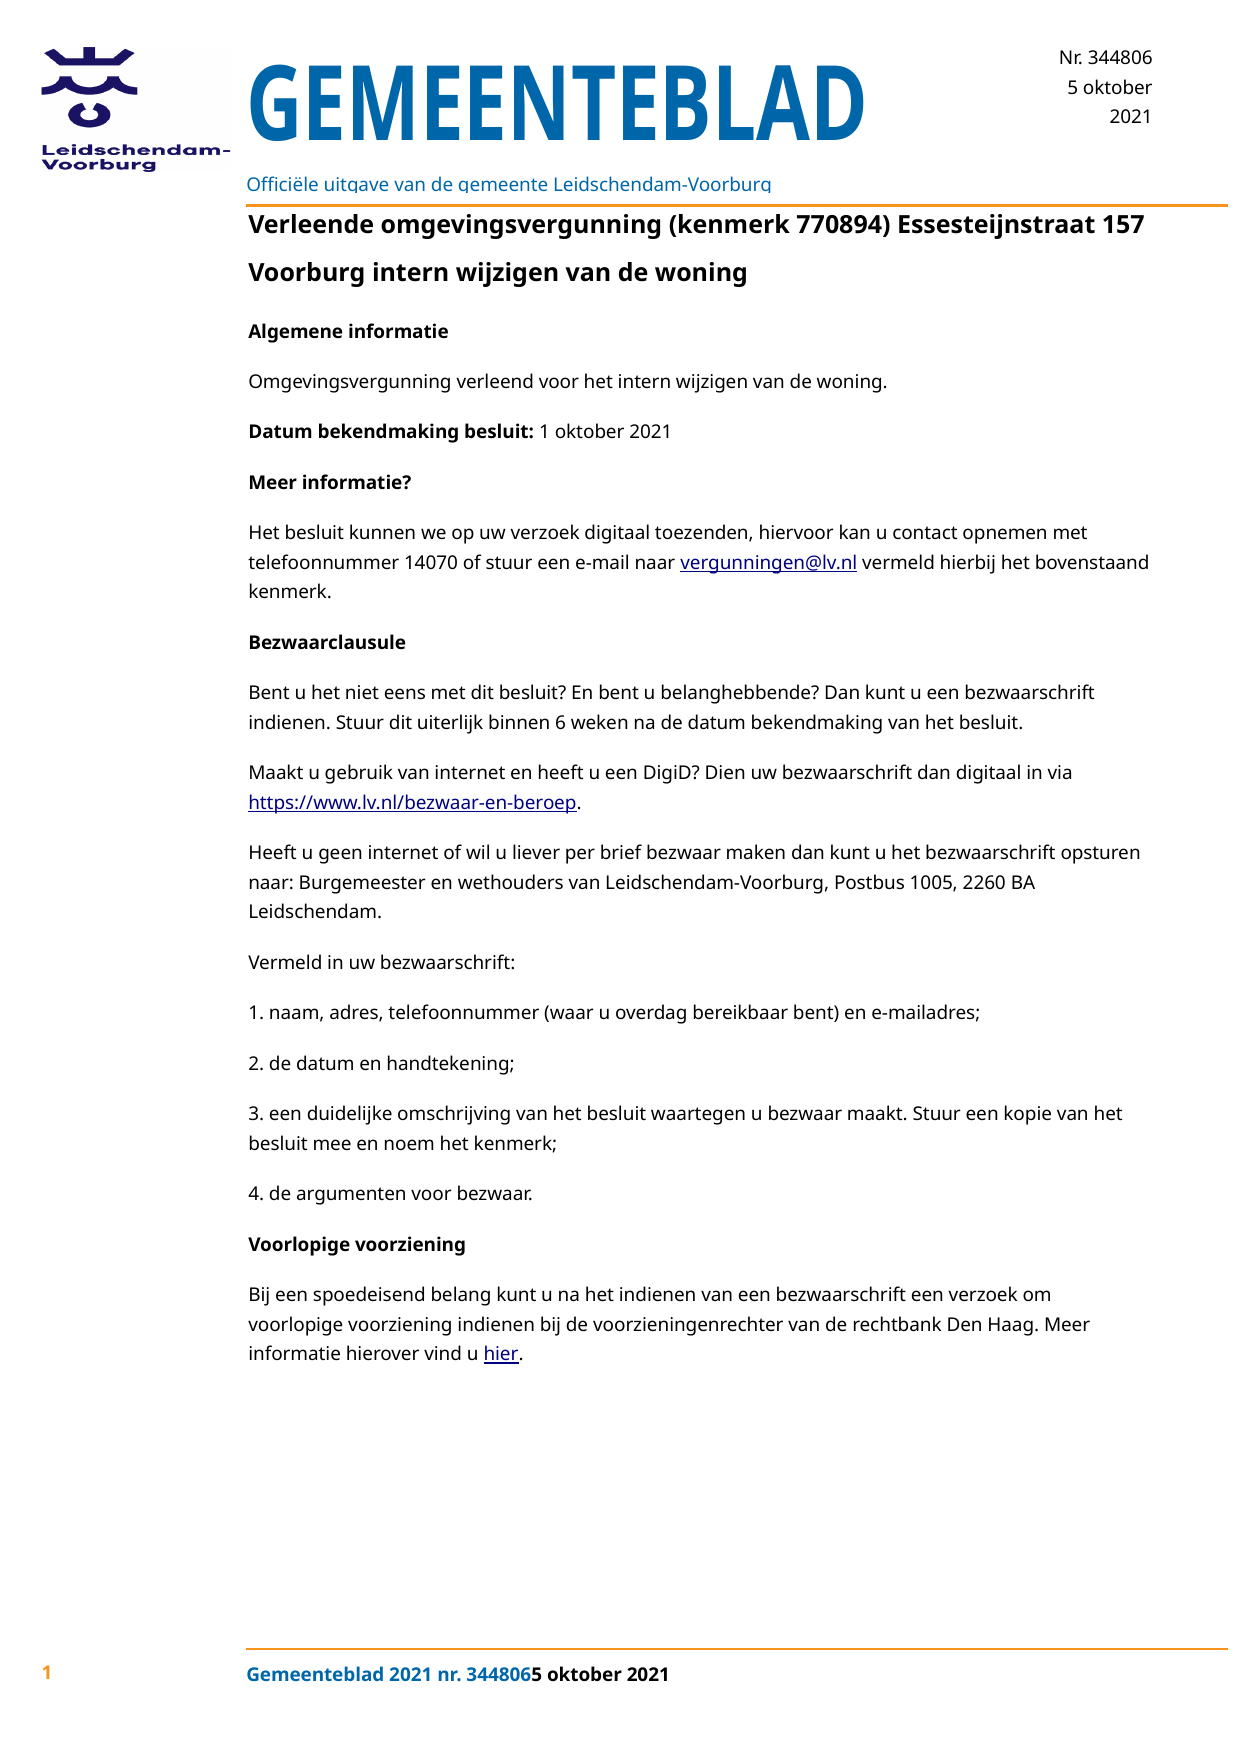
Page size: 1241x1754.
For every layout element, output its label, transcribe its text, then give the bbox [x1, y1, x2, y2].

text Het besluit kunnen we op uw verzoek digitaal toezenden, hiervoor kan u contact opnemen met telefoonnummer 14070 of stuur een e-mail naar vergunningen@lv.nl vermeld hierbij het bovenstaand kenmerk. [248, 519, 1152, 604]
text Bezwaarclausule [248, 629, 1152, 655]
text Bent u het niet eens met dit besluit? En bent u belanghebbende? Dan kunt u een bezwaarschrift indienen. Stuur dit uiterlijk binnen 6 weken na de datum bekendmaking van het besluit. [248, 679, 1152, 735]
text 2. de datum en handtekening; [248, 1050, 1152, 1076]
text Verleende omgevingsvergunning (kenmerk 770894) Essesteijnstraat 157 Voorburg intern wijzigen van de woning [248, 207, 1152, 288]
text Omgevingsvergunning verleend voor het intern wijzigen van de woning. [248, 368, 1152, 394]
text Datum bekendmaking besluit: 1 oktober 2021 [248, 419, 1152, 444]
text Meer informatie? [248, 469, 1152, 495]
text 4. de argumenten voor bezwaar. [248, 1180, 1152, 1206]
text Vermeld in uw bezwaarschrift: [248, 949, 1152, 975]
text 3. een duidelijke omschrijving van het besluit waartegen u bezwaar maakt. Stuur een kopie van het besluit mee en noem het kenmerk; [248, 1100, 1152, 1156]
picture [41, 47, 231, 172]
text Voorlopige voorziening [248, 1231, 1152, 1257]
text 1. naam, adres, telefoonnummer (waar u overdag bereikbaar bent) en e-mailadres; [248, 999, 1152, 1025]
text Bij een spoedeisend belang kunt u na het indienen van een bezwaarschrift een verzoek om voorlopige voorziening indienen bij de voorzieningenrechter van de rechtbank Den Haag. Meer informatie hierover vind u hier. [248, 1281, 1152, 1366]
text Algemene informatie [248, 318, 1152, 344]
text Maakt u gebruik van internet en heeft u een DigiD? Dien uw bezwaarschrift dan digitaal in via https://www.lv.nl/bezwaar-en-beroep. [248, 759, 1152, 815]
text Heeft u geen internet of wil u liever per brief bezwaar maken dan kunt u het bezwaarschrift opsturen naar: Burgemeester en wethouders van Leidschendam-Voorburg, Postbus 1005, 2260 BA Leidschendam. [248, 839, 1152, 924]
